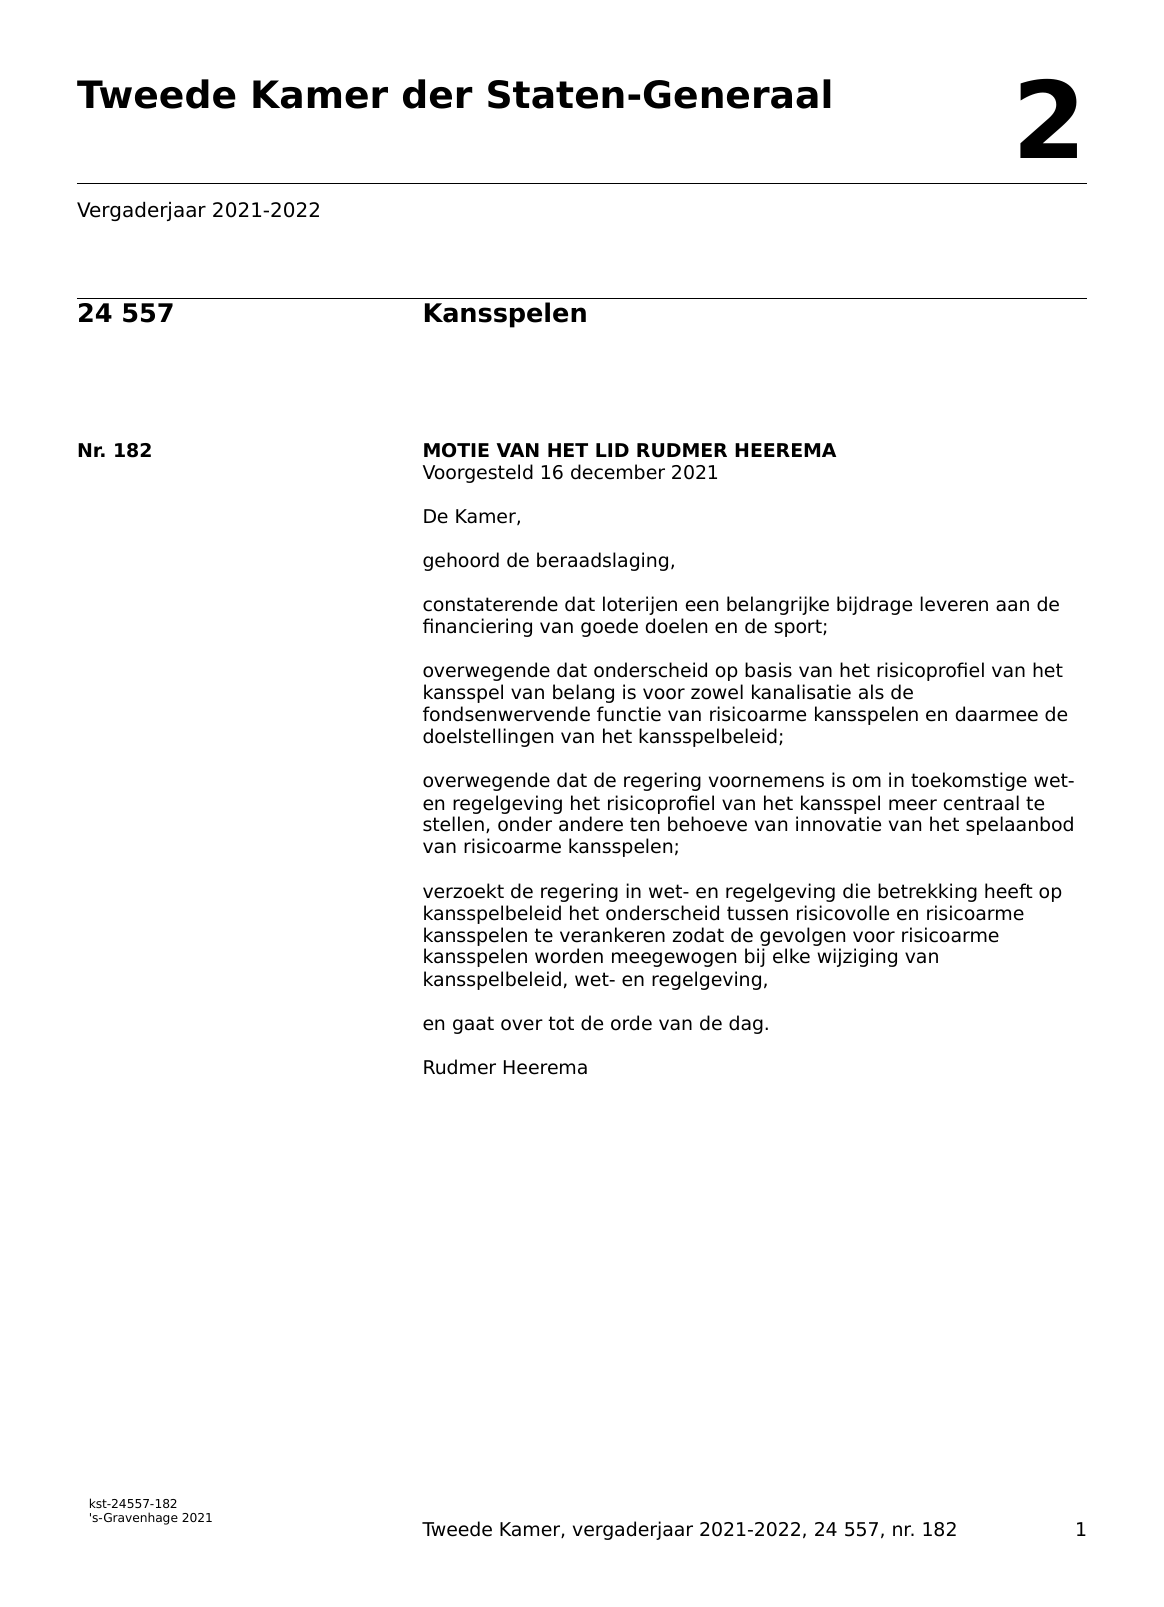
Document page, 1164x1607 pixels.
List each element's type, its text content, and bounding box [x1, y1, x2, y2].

text gehoord de beraadslaging, [422, 550, 1087, 572]
text constaterende dat loterijen een belangrijke bijdrage leveren aan de financiering van goede doelen en de sport; [422, 594, 1087, 638]
text 's-Gravenhage 2021 [88, 1511, 323, 1525]
table_header Tweede Kamer der Staten-Generaal [77, 59, 886, 183]
table_cell Vergaderjaar 2021-2022 [77, 184, 1087, 298]
text Rudmer Heerema [422, 1057, 1087, 1079]
subtitle 24 557 Kansspelen [77, 299, 1087, 329]
text kst-24557-182 [88, 1497, 323, 1511]
subtitle Nr. 182 MOTIE VAN HET LID RUDMER HEEREMA [77, 440, 1087, 462]
text overwegende dat de regering voornemens is om in toekomstige wet- en regelgeving het risicoprofiel van het kansspel meer centraal te stellen, onder andere ten behoeve van innovatie van het spelaanbod van risicoarme kansspelen; [422, 770, 1087, 858]
text verzoekt de regering in wet- en regelgeving die betrekking heeft op kansspelbeleid het onderscheid tussen risicovolle en risicoarme kansspelen te verankeren zodat de gevolgen voor risicoarme kansspelen worden meegewogen bij elke wijziging van kansspelbeleid, wet- en regelgeving, [422, 881, 1087, 990]
text Voorgesteld 16 december 2021 [422, 462, 1087, 484]
table_header 2 [886, 59, 1087, 183]
text overwegende dat onderscheid op basis van het risicoprofiel van het kansspel van belang is voor zowel kanalisatie als de fondsenwervende functie van risicoarme kansspelen en daarmee de doelstellingen van het kansspelbeleid; [422, 660, 1087, 748]
text De Kamer, [422, 506, 1087, 528]
text en gaat over tot de orde van de dag. [422, 1013, 1087, 1034]
